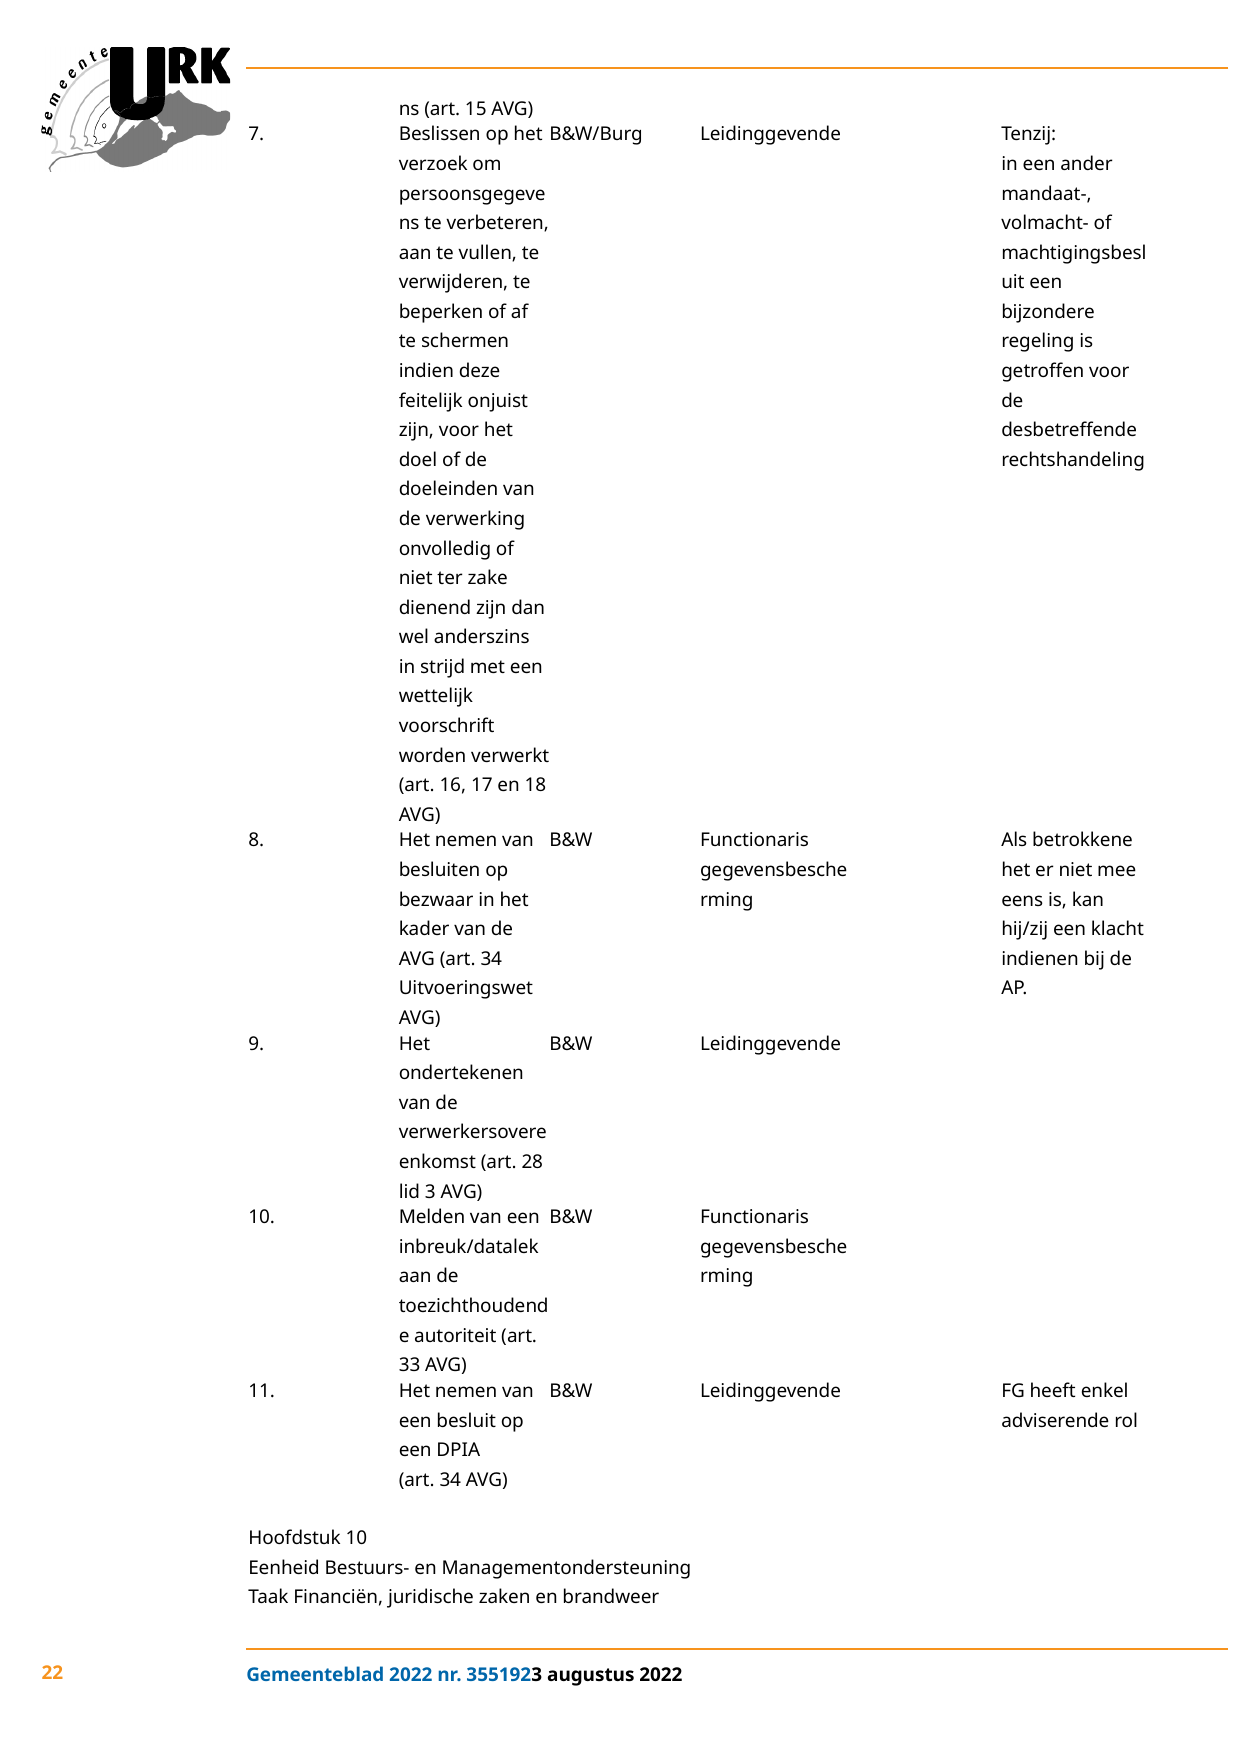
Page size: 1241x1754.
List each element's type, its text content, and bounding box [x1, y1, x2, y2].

table_cell Leidinggevende [700, 121, 850, 827]
table_cell 9. [248, 1030, 398, 1203]
text Taak Financiën, juridische zaken en brandweer [248, 1584, 1152, 1609]
table_cell Tenzij: in een ander mandaat-, volmacht- of machtigingsbesluit een bijzondere regeling is getroffen voor de desbetreffende rechtshandeling [1001, 121, 1152, 827]
table_cell [549, 95, 700, 121]
table_cell [700, 95, 850, 121]
table_cell [850, 121, 1001, 827]
table_cell B&W/Burg [549, 121, 700, 827]
table_cell B&W [549, 1030, 700, 1203]
text Eenheid Bestuurs- en Managementondersteuning [248, 1554, 1152, 1580]
table_cell Beslissen op het verzoek om persoonsgegevens te verbeteren, aan te vullen, te verwijderen, te beperken of af te schermen indien deze feitelijk onjuist zijn, voor het doel of de doeleinden van de verwerking onvolledig of niet ter zake dienend zijn dan wel anderszins in strijd met een wettelijk voorschrift worden verwerkt (art. 16, 17 en 18 AVG) [399, 121, 549, 827]
table_cell 11. [248, 1377, 398, 1492]
table_cell 7. [248, 121, 398, 827]
table_cell B&W [549, 1204, 700, 1377]
text Hoofdstuk 10 [248, 1524, 1152, 1550]
table_cell Als betrokkene het er niet mee eens is, kan hij/zij een klacht indienen bij de AP. [1001, 827, 1152, 1030]
table_cell FG heeft enkel adviserende rol [1001, 1377, 1152, 1492]
table_cell [850, 1377, 1001, 1492]
table_cell Functionaris gegevensbescherming [700, 1204, 850, 1377]
table_cell Het nemen van besluiten op bezwaar in het kader van de AVG (art. 34 Uitvoeringswet AVG) [399, 827, 549, 1030]
table_cell Functionaris gegevensbescherming [700, 827, 850, 1030]
table_cell [248, 95, 398, 121]
table_cell B&W [549, 1377, 700, 1492]
table_cell Het nemen van een besluit op een DPIA (art. 34 AVG) [399, 1377, 549, 1492]
table_cell Leidinggevende [700, 1377, 850, 1492]
table_cell ns (art. 15 AVG) [399, 95, 549, 121]
table_cell [850, 827, 1001, 1030]
table_cell Het ondertekenen van de verwerkersovereenkomst (art. 28 lid 3 AVG) [399, 1030, 549, 1203]
table_cell 8. [248, 827, 398, 1030]
table_cell Leidinggevende [700, 1030, 850, 1203]
table_cell 10. [248, 1204, 398, 1377]
table_cell Melden van een inbreuk/datalek aan de toezichthoudende autoriteit (art. 33 AVG) [399, 1204, 549, 1377]
table_cell B&W [549, 827, 700, 1030]
picture [41, 47, 231, 172]
table_cell [850, 95, 1001, 121]
